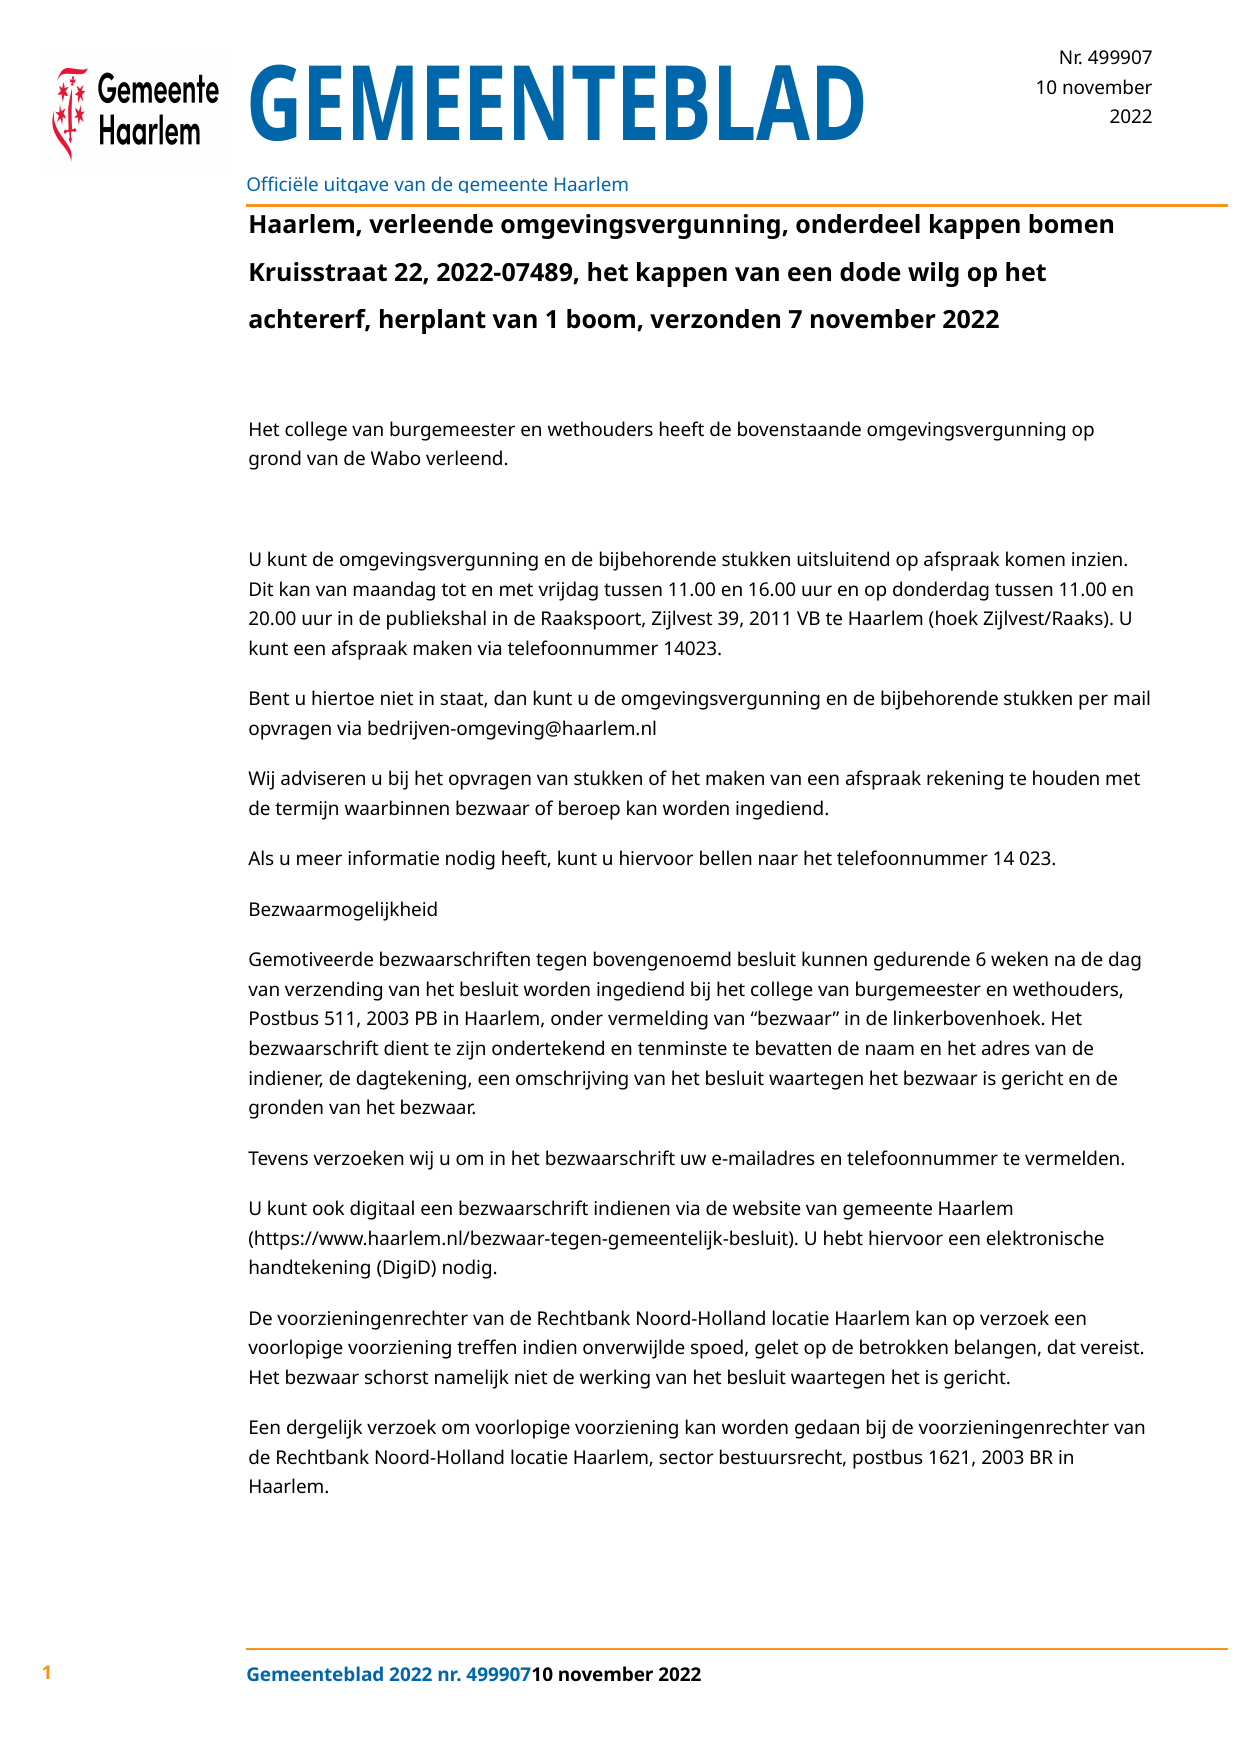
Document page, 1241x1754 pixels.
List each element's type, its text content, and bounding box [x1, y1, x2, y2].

text U kunt ook digitaal een bezwaarschrift indienen via de website van gemeente Haarlem (https://www.haarlem.nl/bezwaar-tegen-gemeentelijk-besluit). U hebt hiervoor een elektronische handtekening (DigiD) nodig. [248, 1195, 1152, 1280]
text Gemotiveerde bezwaarschriften tegen bovengenoemd besluit kunnen gedurende 6 weken na de dag van verzending van het besluit worden ingediend bij het college van burgemeester en wethouders, Postbus 511, 2003 PB in Haarlem, onder vermelding van “bezwaar” in de linkerbovenhoek. Het bezwaarschrift dient te zijn ondertekend en tenminste te bevatten de naam en het adres van de indiener, de dagtekening, een omschrijving van het besluit waartegen het bezwaar is gericht en de gronden van het bezwaar. [248, 946, 1152, 1120]
picture [41, 47, 231, 172]
text U kunt de omgevingsvergunning en de bijbehorende stukken uitsluitend op afspraak komen inzien. Dit kan van maandag tot en met vrijdag tussen 11.00 en 16.00 uur en op donderdag tussen 11.00 en 20.00 uur in de publiekshal in de Raakspoort, Zijlvest 39, 2011 VB te Haarlem (hoek Zijlvest/Raaks). U kunt een afspraak maken via telefoonnummer 14023. [248, 546, 1152, 661]
text Het college van burgemeester en wethouders heeft de bovenstaande omgevingsvergunning op grond van de Wabo verleend. [248, 416, 1152, 471]
text Als u meer informatie nodig heeft, kunt u hiervoor bellen naar het telefoonnummer 14 023. [248, 846, 1152, 871]
text Tevens verzoeken wij u om in het bezwaarschrift uw e-mailadres en telefoonnummer te vermelden. [248, 1145, 1152, 1170]
text Haarlem, verleende omgevingsvergunning, onderdeel kappen bomen Kruisstraat 22, 2022-07489, het kappen van een dode wilg op het achtererf, herplant van 1 boom, verzonden 7 november 2022 [248, 207, 1152, 336]
text Wij adviseren u bij het opvragen van stukken of het maken van een afspraak rekening te houden met de termijn waarbinnen bezwaar of beroep kan worden ingediend. [248, 766, 1152, 821]
text Een dergelijk verzoek om voorlopige voorziening kan worden gedaan bij de voorzieningenrechter van de Rechtbank Noord-Holland locatie Haarlem, sector bestuursrecht, postbus 1621, 2003 BR in Haarlem. [248, 1414, 1152, 1499]
text Bent u hiertoe niet in staat, dan kunt u de omgevingsvergunning en de bijbehorende stukken per mail opvragen via bedrijven-omgeving@haarlem.nl [248, 686, 1152, 741]
text Bezwaarmogelijkheid [248, 896, 1152, 922]
text De voorzieningenrechter van de Rechtbank Noord-Holland locatie Haarlem kan op verzoek een voorlopige voorziening treffen indien onverwijlde spoed, gelet op de betrokken belangen, dat vereist. Het bezwaar schorst namelijk niet de werking van het besluit waartegen het is gericht. [248, 1305, 1152, 1389]
